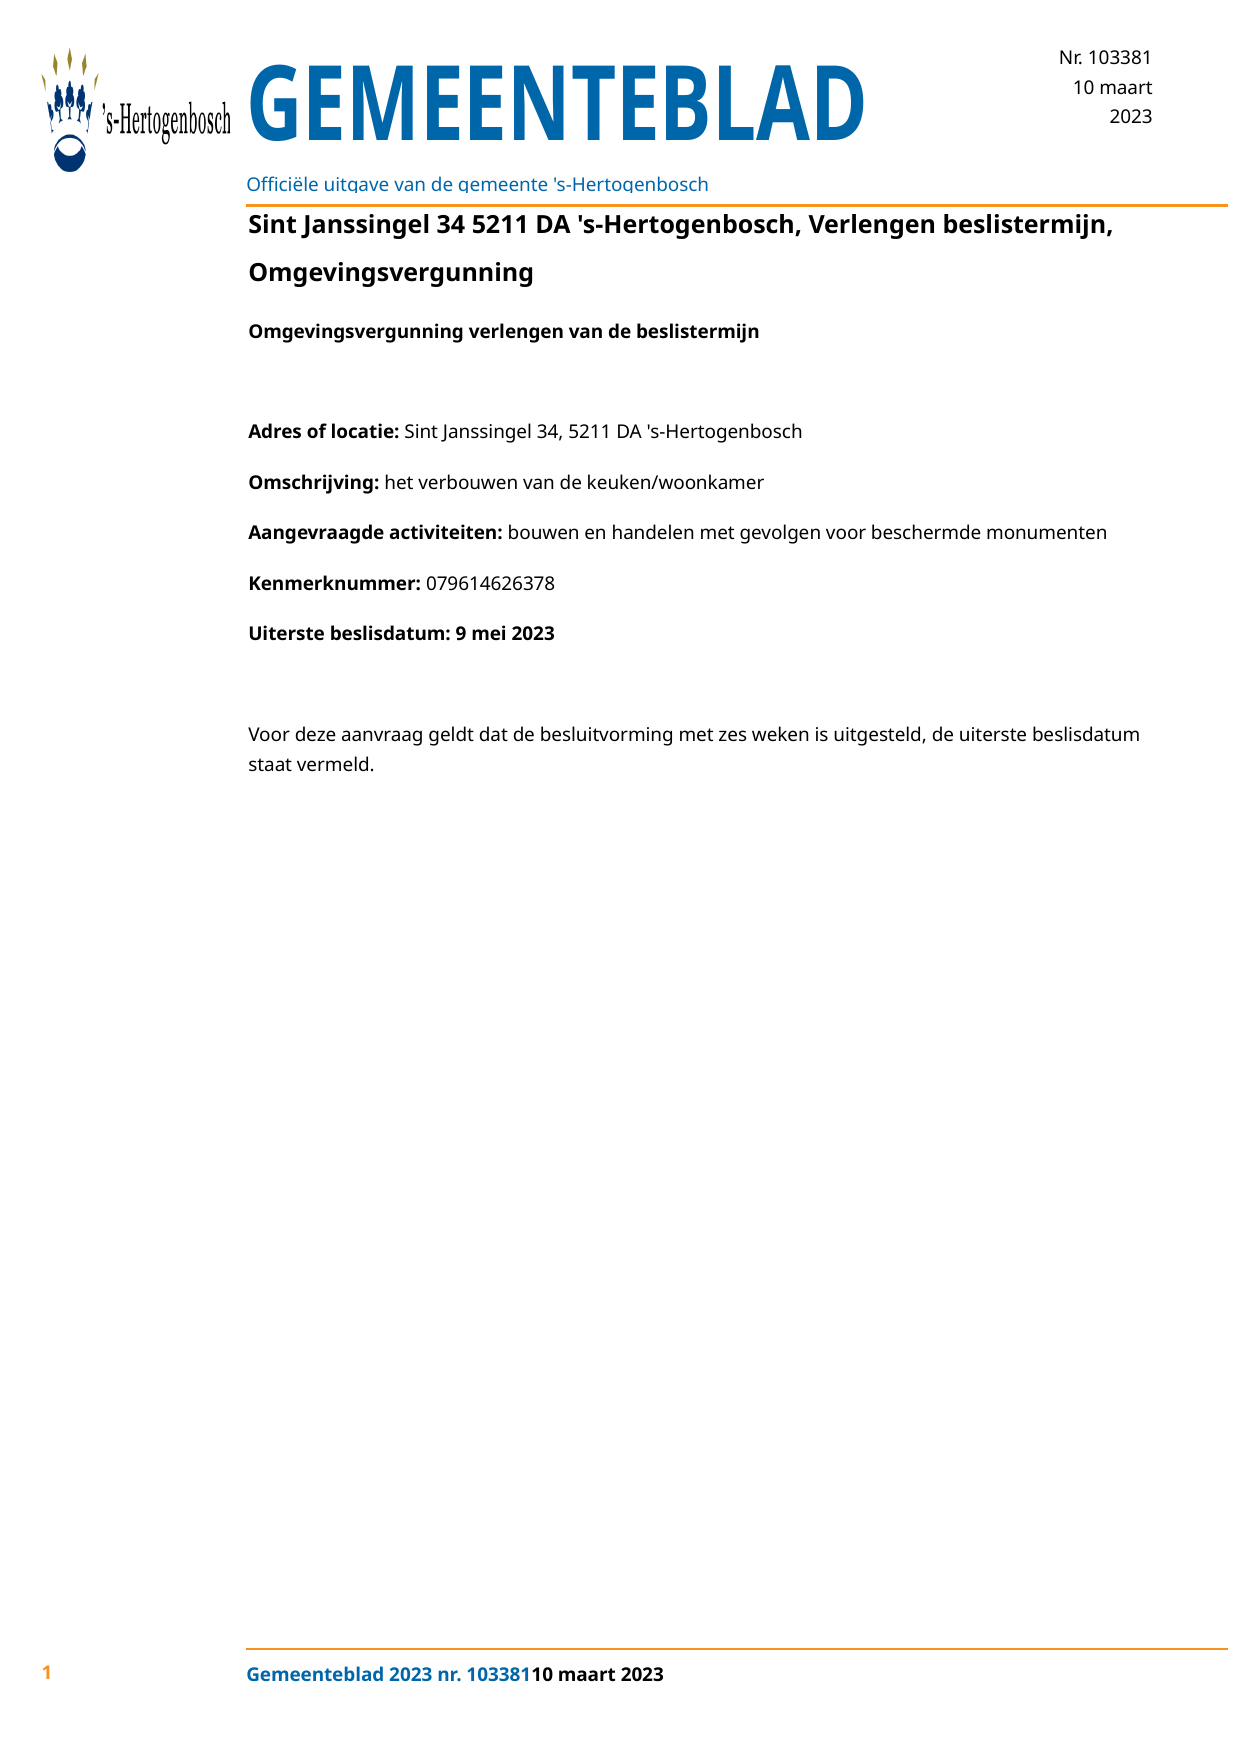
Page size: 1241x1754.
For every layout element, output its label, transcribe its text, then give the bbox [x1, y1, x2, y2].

text Kenmerknummer: 079614626378 [248, 570, 1152, 596]
text Aangevraagde activiteiten: bouwen en handelen met gevolgen voor beschermde monumenten [248, 519, 1152, 545]
text Sint Janssingel 34 5211 DA 's-Hertogenbosch, Verlengen beslistermijn, Omgevingsvergunning [248, 207, 1152, 288]
text Adres of locatie: Sint Janssingel 34, 5211 DA 's-Hertogenbosch [248, 419, 1152, 444]
text Omschrijving: het verbouwen van de keuken/woonkamer [248, 469, 1152, 495]
text Voor deze aanvraag geldt dat de besluitvorming met zes weken is uitgesteld, de uiterste beslisdatum staat vermeld. [248, 721, 1152, 777]
picture [41, 47, 231, 172]
text Omgevingsvergunning verlengen van de beslistermijn [248, 318, 1152, 344]
text Uiterste beslisdatum: 9 mei 2023 [248, 620, 1152, 646]
